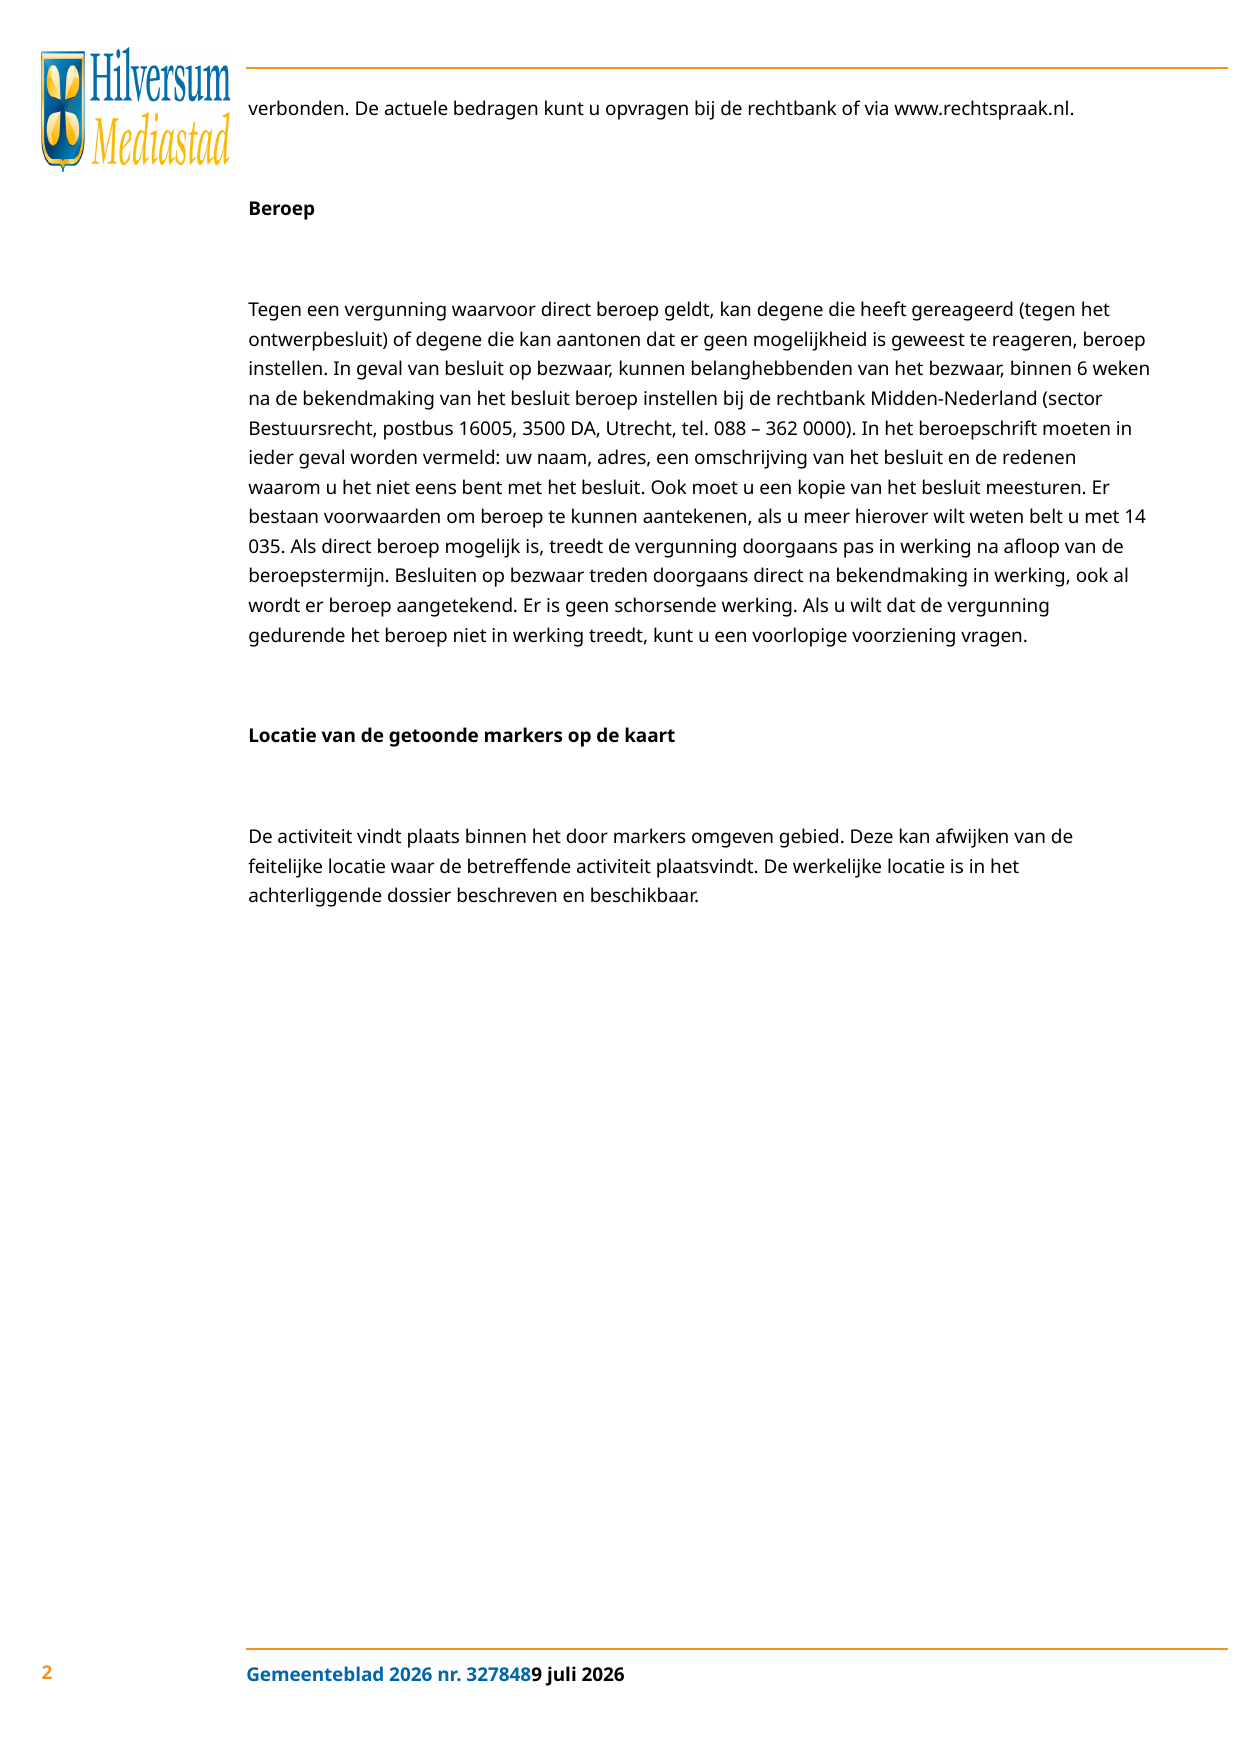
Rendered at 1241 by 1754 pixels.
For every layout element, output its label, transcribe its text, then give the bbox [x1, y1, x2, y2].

text verbonden. De actuele bedragen kunt u opvragen bij de rechtbank of via www.rechtspraak.nl. [248, 95, 1152, 121]
text De activiteit vindt plaats binnen het door markers omgeven gebied. Deze kan afwijken van de feitelijke locatie waar de betreffende activiteit plaatsvindt. De werkelijke locatie is in het achterliggende dossier beschreven en beschikbaar. [248, 823, 1152, 908]
text Tegen een vergunning waarvoor direct beroep geldt, kan degene die heeft gereageerd (tegen het ontwerpbesluit) of degene die kan aantonen dat er geen mogelijkheid is geweest te reageren, beroep instellen. In geval van besluit op bezwaar, kunnen belanghebbenden van het bezwaar, binnen 6 weken na de bekendmaking van het besluit beroep instellen bij de rechtbank Midden-Nederland (sector Bestuursrecht, postbus 16005, 3500 DA, Utrecht, tel. 088 – 362 0000). In het beroepschrift moeten in ieder geval worden vermeld: uw naam, adres, een omschrijving van het besluit en de redenen waarom u het niet eens bent met het besluit. Ook moet u een kopie van het besluit meesturen. Er bestaan voorwaarden om beroep te kunnen aantekenen, als u meer hierover wilt weten belt u met 14 035. Als direct beroep mogelijk is, treedt de vergunning doorgaans pas in werking na afloop van de beroepstermijn. Besluiten op bezwaar treden doorgaans direct na bekendmaking in werking, ook al wordt er beroep aangetekend. Er is geen schorsende werking. Als u wilt dat de vergunning gedurende het beroep niet in werking treedt, kunt u een voorlopige voorziening vragen. [248, 296, 1152, 648]
text Locatie van de getoonde markers op de kaart [248, 723, 1152, 748]
picture [41, 47, 231, 172]
text Beroep [248, 196, 1152, 221]
